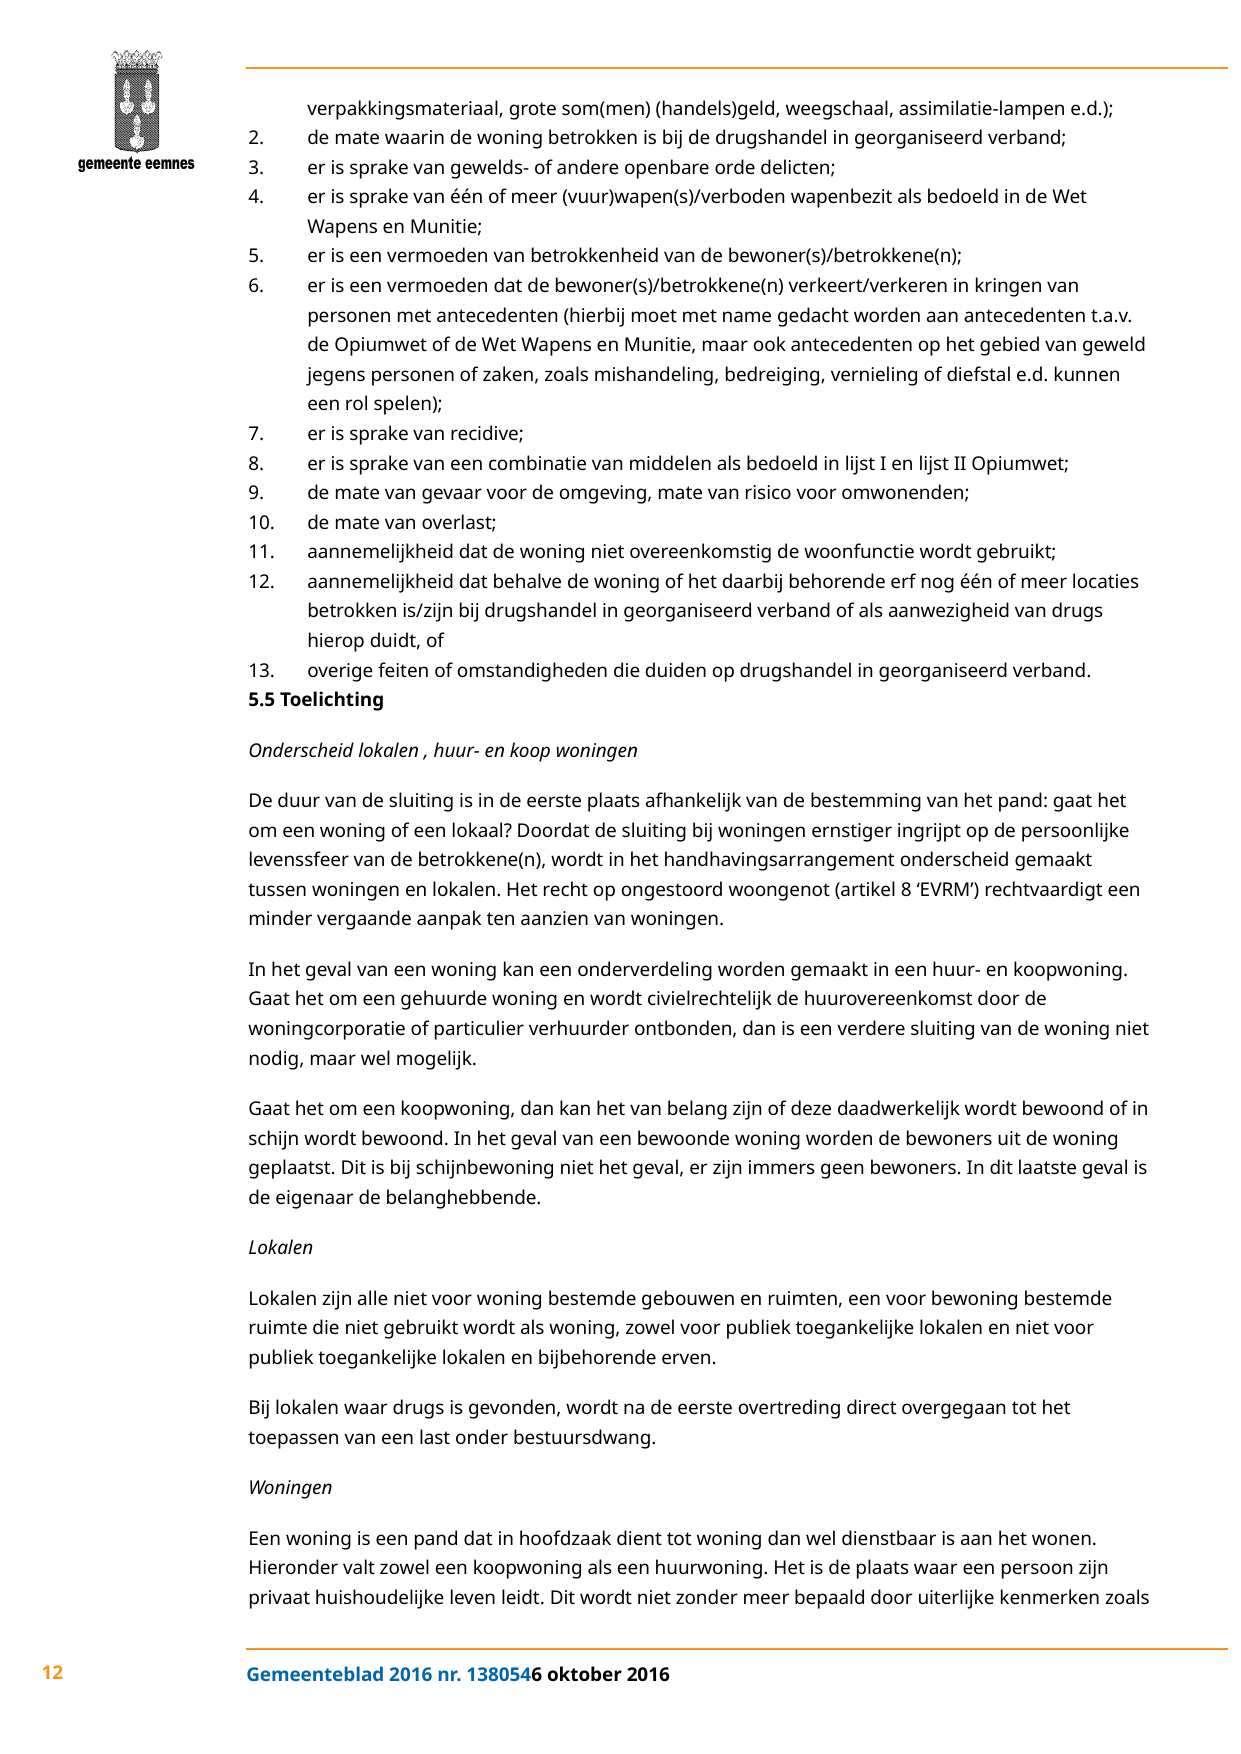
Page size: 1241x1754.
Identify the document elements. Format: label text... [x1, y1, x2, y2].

text Lokalen [248, 1234, 1152, 1260]
text Lokalen zijn alle niet voor woning bestemde gebouwen en ruimten, een voor bewoning bestemde ruimte die niet gebruikt wordt als woning, zowel voor publiek toegankelijke lokalen en niet voor publiek toegankelijke lokalen en bijbehorende erven. [248, 1285, 1152, 1370]
list overige feiten of omstandigheden die duiden op drugshandel in georganiseerd verband. [248, 657, 1152, 683]
list er is sprake van recidive; [248, 420, 1152, 446]
text De duur van de sluiting is in de eerste plaats afhankelijk van de bestemming van het pand: gaat het om een woning of een lokaal? Doordat de sluiting bij woningen ernstiger ingrijpt op de persoonlijke levenssfeer van de betrokkene(n), wordt in het handhavingsarrangement onderscheid gemaakt tussen woningen en lokalen. Het recht op ongestoord woongenot (artikel 8 ‘EVRM’) rechtvaardigt een minder vergaande aanpak ten aanzien van woningen. [248, 787, 1152, 931]
list aannemelijkheid dat behalve de woning of het daarbij behorende erf nog één of meer locaties betrokken is/zijn bij drugshandel in georganiseerd verband of als aanwezigheid van drugs hierop duidt, of [248, 568, 1152, 653]
text Woningen [248, 1474, 1152, 1500]
list er is een vermoeden dat de bewoner(s)/betrokkene(n) verkeert/verkeren in kringen van personen met antecedenten (hierbij moet met name gedacht worden aan antecedenten t.a.v. de Opiumwet of de Wet Wapens en Munitie, maar ook antecedenten op het gebied van geweld jegens personen of zaken, zoals mishandeling, bedreiging, vernieling of diefstal e.d. kunnen een rol spelen); [248, 272, 1152, 416]
list aannemelijkheid dat de woning niet overeenkomstig de woonfunctie wordt gebruikt; [248, 538, 1152, 564]
text 5.5 Toelichting [248, 686, 1152, 712]
text Bij lokalen waar drugs is gevonden, wordt na de eerste overtreding direct overgegaan tot het toepassen van een last onder bestuursdwang. [248, 1394, 1152, 1450]
picture [41, 47, 231, 172]
text Een woning is een pand dat in hoofdzaak dient tot woning dan wel dienstbaar is aan het wonen. Hieronder valt zowel een koopwoning als een huurwoning. Het is de plaats waar een persoon zijn privaat huishoudelijke leven leidt. Dit wordt niet zonder meer bepaald door uiterlijke kenmerken zoals [248, 1525, 1152, 1610]
list de mate waarin de woning betrokken is bij de drugshandel in georganiseerd verband; [248, 124, 1152, 150]
list er is sprake van gewelds- of andere openbare orde delicten; [248, 154, 1152, 180]
text Gaat het om een koopwoning, dan kan het van belang zijn of deze daadwerkelijk wordt bewoond of in schijn wordt bewoond. In het geval van een bewoonde woning worden de bewoners uit de woning geplaatst. Dit is bij schijnbewoning niet het geval, er zijn immers geen bewoners. In dit laatste geval is de eigenaar de belanghebbende. [248, 1095, 1152, 1210]
list de mate van gevaar voor de omgeving, mate van risico voor omwonenden; [248, 479, 1152, 505]
list verpakkingsmateriaal, grote som(men) (handels)geld, weegschaal, assimilatie-lampen e.d.); [248, 95, 1152, 121]
text In het geval van een woning kan een onderverdeling worden gemaakt in een huur- en koopwoning. Gaat het om een gehuurde woning en wordt civielrechtelijk de huurovereenkomst door de woningcorporatie of particulier verhuurder ontbonden, dan is een verdere sluiting van de woning niet nodig, maar wel mogelijk. [248, 956, 1152, 1071]
list er is sprake van een combinatie van middelen als bedoeld in lijst I en lijst II Opiumwet; [248, 450, 1152, 476]
list er is een vermoeden van betrokkenheid van de bewoner(s)/betrokkene(n); [248, 243, 1152, 268]
list de mate van overlast; [248, 509, 1152, 535]
text Onderscheid lokalen , huur- en koop woningen [248, 737, 1152, 763]
list er is sprake van één of meer (vuur)wapen(s)/verboden wapenbezit als bedoeld in de Wet Wapens en Munitie; [248, 183, 1152, 239]
